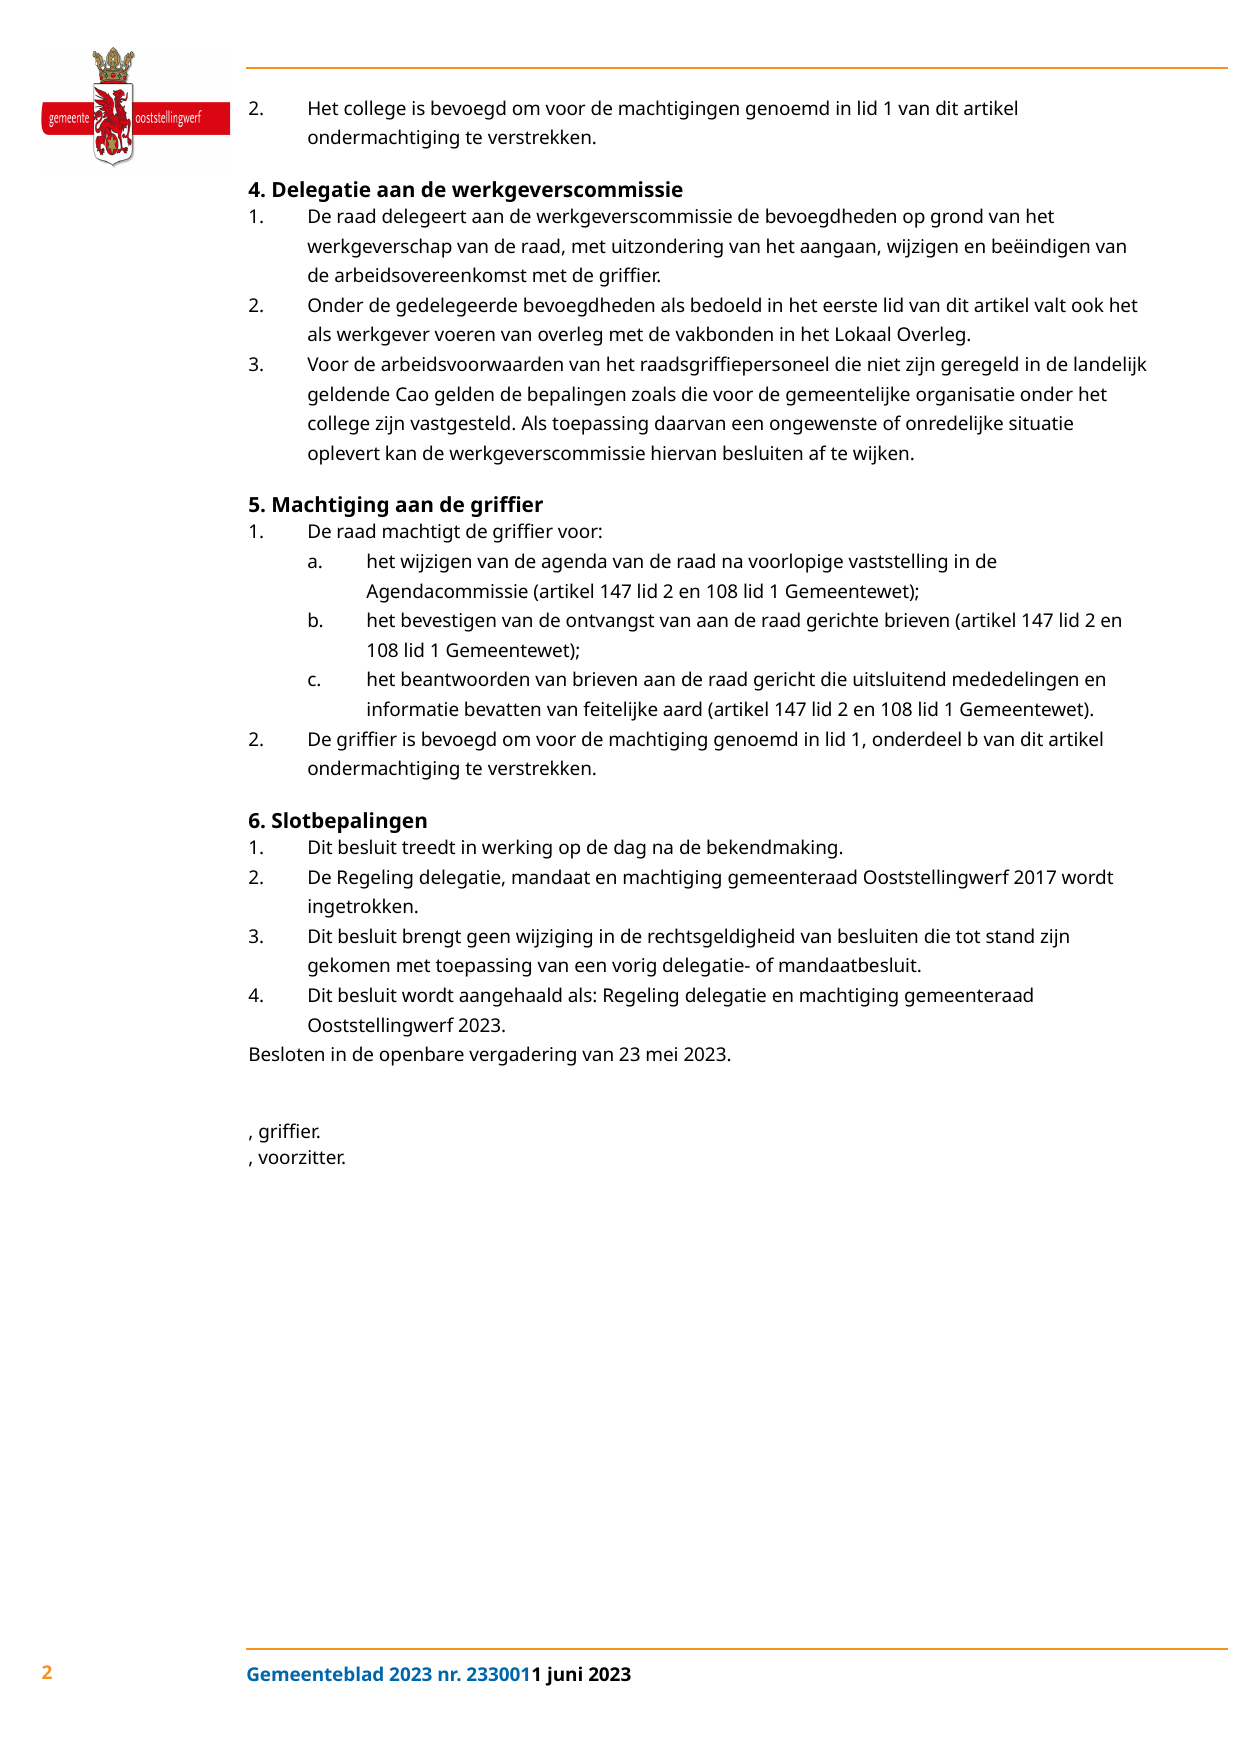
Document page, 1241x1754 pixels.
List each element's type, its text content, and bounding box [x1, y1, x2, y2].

list Dit besluit wordt aangehaald als: Regeling delegatie en machtiging gemeenteraad Ooststellingwerf 2023. [248, 982, 1152, 1037]
picture [41, 47, 231, 172]
text 6. Slotbepalingen [248, 806, 1152, 834]
list Het college is bevoegd om voor de machtigingen genoemd in lid 1 van dit artikel ondermachtiging te verstrekken. [248, 95, 1152, 150]
list het bevestigen van de ontvangst van aan de raad gerichte brieven (artikel 147 lid 2 en 108 lid 1 Gemeentewet); [307, 607, 1152, 663]
list het wijzigen van de agenda van de raad na voorlopige vaststelling in de Agendacommissie (artikel 147 lid 2 en 108 lid 1 Gemeentewet); [307, 548, 1152, 604]
text 4. Delegatie aan de werkgeverscommissie [248, 175, 1152, 203]
list De raad delegeert aan de werkgeverscommissie de bevoegdheden op grond van het werkgeverschap van de raad, met uitzondering van het aangaan, wijzigen en beëindigen van de arbeidsovereenkomst met de griffier. [248, 203, 1152, 288]
text , voorzitter. [248, 1144, 1152, 1170]
list Dit besluit brengt geen wijziging in de rechtsgeldigheid van besluiten die tot stand zijn gekomen met toepassing van een vorig delegatie- of mandaatbesluit. [248, 923, 1152, 978]
list Dit besluit treedt in werking op de dag na de bekendmaking. [248, 834, 1152, 860]
list De Regeling delegatie, mandaat en machtiging gemeenteraad Ooststellingwerf 2017 wordt ingetrokken. [248, 864, 1152, 919]
list Onder de gedelegeerde bevoegdheden als bedoeld in het eerste lid van dit artikel valt ook het als werkgever voeren van overleg met de vakbonden in het Lokaal Overleg. [248, 292, 1152, 347]
text , griffier. [248, 1118, 1152, 1144]
text 5. Machtiging aan de griffier [248, 490, 1152, 519]
text Besloten in de openbare vergadering van 23 mei 2023. [248, 1041, 1152, 1067]
list De raad machtigt de griffier voor: [248, 519, 1152, 544]
list De griffier is bevoegd om voor de machtiging genoemd in lid 1, onderdeel b van dit artikel ondermachtiging te verstrekken. [248, 726, 1152, 781]
list Voor de arbeidsvoorwaarden van het raadsgriffiepersoneel die niet zijn geregeld in de landelijk geldende Cao gelden de bepalingen zoals die voor de gemeentelijke organisatie onder het college zijn vastgesteld. Als toepassing daarvan een ongewenste of onredelijke situatie oplevert kan de werkgeverscommissie hiervan besluiten af te wijken. [248, 351, 1152, 466]
list het beantwoorden van brieven aan de raad gericht die uitsluitend mededelingen en informatie bevatten van feitelijke aard (artikel 147 lid 2 en 108 lid 1 Gemeentewet). [307, 667, 1152, 722]
